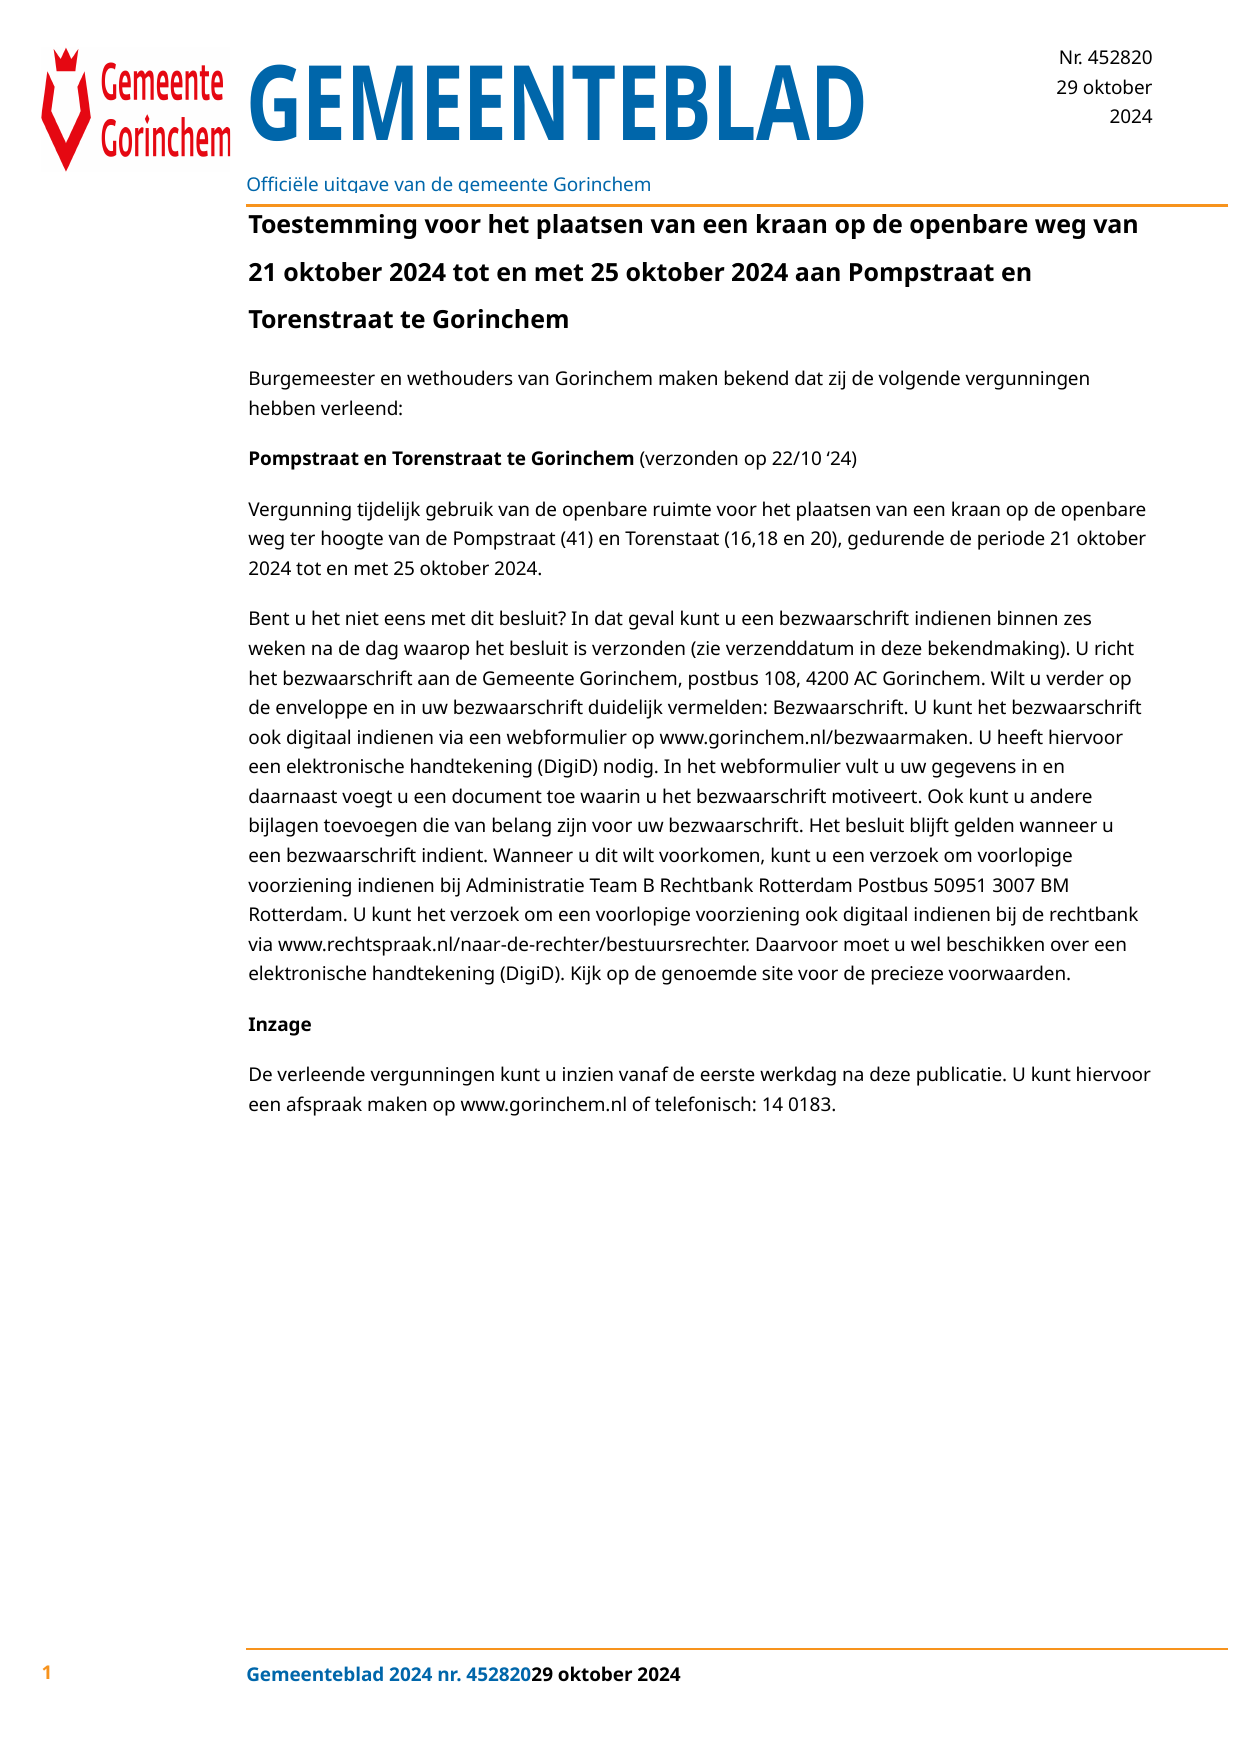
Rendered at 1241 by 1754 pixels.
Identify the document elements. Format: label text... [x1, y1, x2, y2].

text Inzage [248, 1011, 1152, 1037]
text Pompstraat en Torenstraat te Gorinchem (verzonden op 22/10 ‘24) [248, 446, 1152, 471]
picture [41, 47, 231, 172]
text Vergunning tijdelijk gebruik van de openbare ruimte voor het plaatsen van een kraan op de openbare weg ter hoogte van de Pompstraat (41) en Torenstaat (16,18 en 20), gedurende de periode 21 oktober 2024 tot en met 25 oktober 2024. [248, 496, 1152, 581]
text Toestemming voor het plaatsen van een kraan op de openbare weg van 21 oktober 2024 tot en met 25 oktober 2024 aan Pompstraat en Torenstraat te Gorinchem [248, 207, 1152, 336]
text Bent u het niet eens met dit besluit? In dat geval kunt u een bezwaarschrift indienen binnen zes weken na de dag waarop het besluit is verzonden (zie verzenddatum in deze bekendmaking). U richt het bezwaarschrift aan de Gemeente Gorinchem, postbus 108, 4200 AC Gorinchem. Wilt u verder op de enveloppe en in uw bezwaarschrift duidelijk vermelden: Bezwaarschrift. U kunt het bezwaarschrift ook digitaal indienen via een webformulier op www.gorinchem.nl/bezwaarmaken. U heeft hiervoor een elektronische handtekening (DigiD) nodig. In het webformulier vult u uw gegevens in en daarnaast voegt u een document toe waarin u het bezwaarschrift motiveert. Ook kunt u andere bijlagen toevoegen die van belang zijn voor uw bezwaarschrift. Het besluit blijft gelden wanneer u een bezwaarschrift indient. Wanneer u dit wilt voorkomen, kunt u een verzoek om voorlopige voorziening indienen bij Administratie Team B Rechtbank Rotterdam Postbus 50951 3007 BM Rotterdam. U kunt het verzoek om een voorlopige voorziening ook digitaal indienen bij de rechtbank via www.rechtspraak.nl/naar-de-rechter/bestuursrechter. Daarvoor moet u wel beschikken over een elektronische handtekening (DigiD). Kijk op de genoemde site voor de precieze voorwaarden. [248, 606, 1152, 986]
text Burgemeester en wethouders van Gorinchem maken bekend dat zij de volgende vergunningen hebben verleend: [248, 366, 1152, 421]
text De verleende vergunningen kunt u inzien vanaf de eerste werkdag na deze publicatie. U kunt hiervoor een afspraak maken op www.gorinchem.nl of telefonisch: 14 0183. [248, 1061, 1152, 1117]
